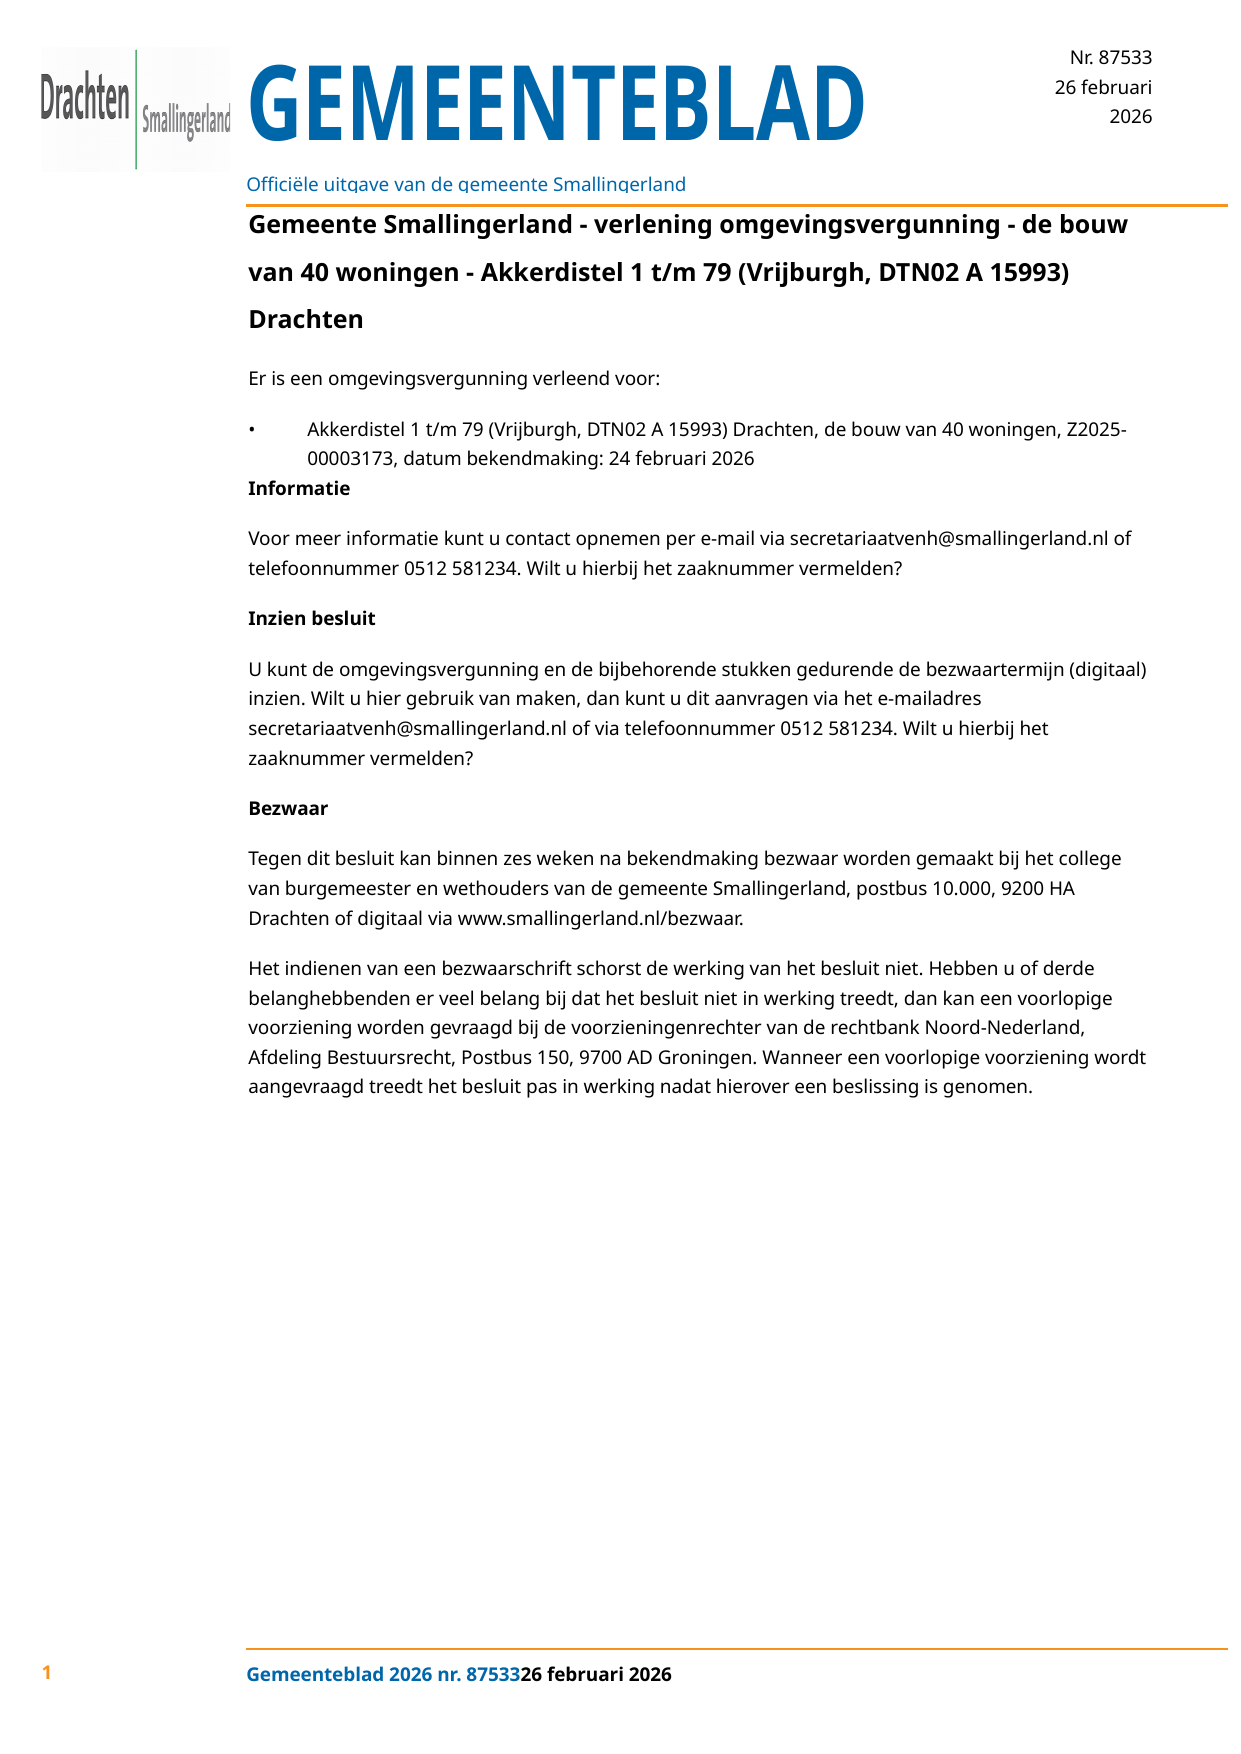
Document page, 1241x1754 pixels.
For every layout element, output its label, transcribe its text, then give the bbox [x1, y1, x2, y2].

text Er is een omgevingsvergunning verleend voor: [248, 366, 1152, 391]
text Inzien besluit [248, 606, 1152, 631]
text Het indienen van een bezwaarschrift schorst de werking van het besluit niet. Hebben u of derde belanghebbenden er veel belang bij dat het besluit niet in werking treedt, dan kan een voorlopige voorziening worden gevraagd bij de voorzieningenrechter van de rechtbank Noord-Nederland, Afdeling Bestuursrecht, Postbus 150, 9700 AD Groningen. Wanneer een voorlopige voorziening wordt aangevraagd treedt het besluit pas in werking nadat hierover een beslissing is genomen. [248, 955, 1152, 1099]
text Tegen dit besluit kan binnen zes weken na bekendmaking bezwaar worden gemaakt bij het college van burgemeester en wethouders van de gemeente Smallingerland, postbus 10.000, 9200 HA Drachten of digitaal via www.smallingerland.nl/bezwaar. [248, 846, 1152, 930]
text Informatie [248, 475, 1152, 501]
list Akkerdistel 1 t/m 79 (Vrijburgh, DTN02 A 15993) Drachten, de bouw van 40 woningen, Z2025-00003173, datum bekendmaking: 24 februari 2026 [248, 416, 1152, 471]
text Bezwaar [248, 795, 1152, 821]
text U kunt de omgevingsvergunning en de bijbehorende stukken gedurende de bezwaartermijn (digitaal) inzien. Wilt u hier gebruik van maken, dan kunt u dit aanvragen via het e-mailadres secretariaatvenh@smallingerland.nl of via telefoonnummer 0512 581234. Wilt u hierbij het zaaknummer vermelden? [248, 656, 1152, 770]
text Gemeente Smallingerland - verlening omgevingsvergunning - de bouw van 40 woningen - Akkerdistel 1 t/m 79 (Vrijburgh, DTN02 A 15993) Drachten [248, 207, 1152, 336]
text Voor meer informatie kunt u contact opnemen per e-mail via secretariaatvenh@smallingerland.nl of telefoonnummer 0512 581234. Wilt u hierbij het zaaknummer vermelden? [248, 526, 1152, 581]
picture [41, 47, 231, 172]
